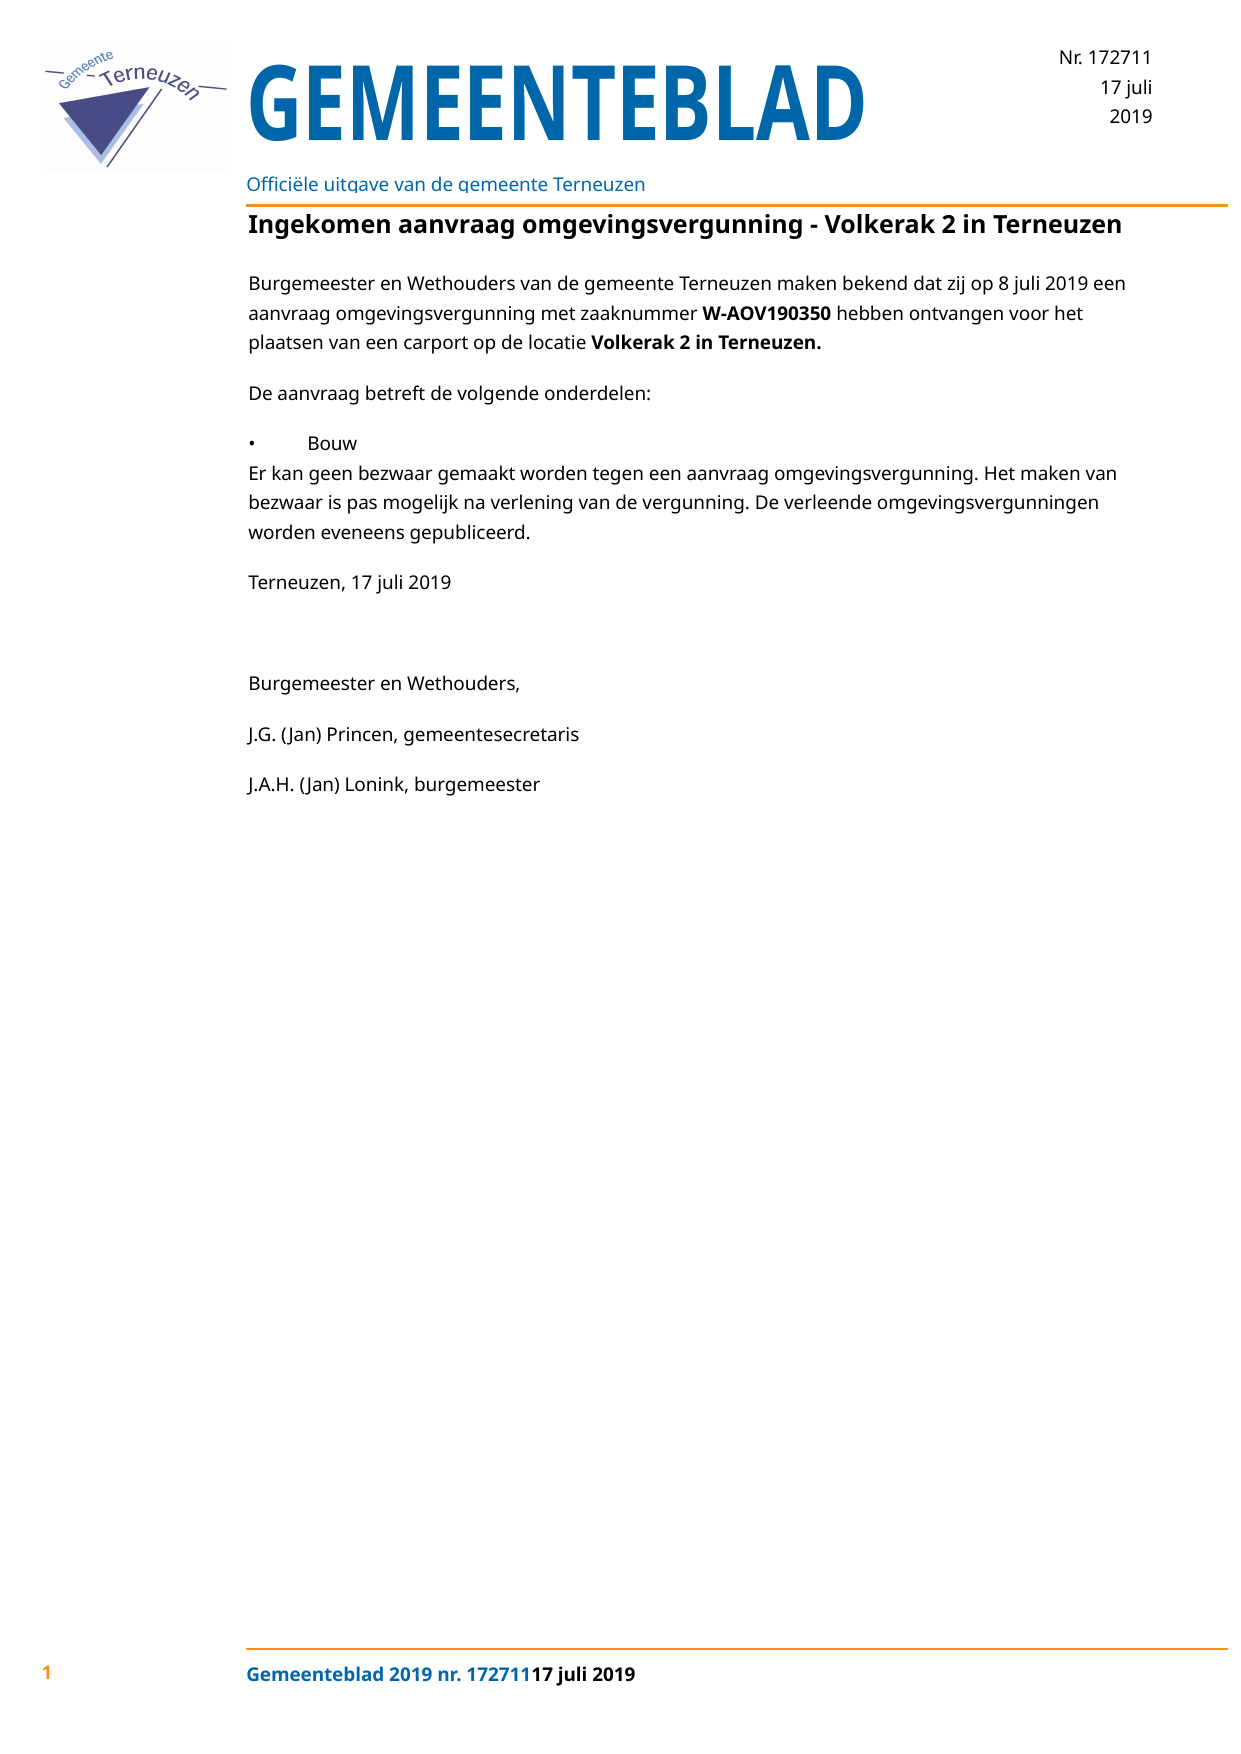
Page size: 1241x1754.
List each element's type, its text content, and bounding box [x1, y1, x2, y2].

text Burgemeester en Wethouders van de gemeente Terneuzen maken bekend dat zij op 8 juli 2019 een aanvraag omgevingsvergunning met zaaknummer W-AOV190350 hebben ontvangen voor het plaatsen van een carport op de locatie Volkerak 2 in Terneuzen. [248, 270, 1152, 355]
text Burgemeester en Wethouders, [248, 670, 1152, 696]
text Terneuzen, 17 juli 2019 [248, 569, 1152, 595]
text Ingekomen aanvraag omgevingsvergunning - Volkerak 2 in Terneuzen [248, 207, 1152, 241]
text Er kan geen bezwaar gemaakt worden tegen een aanvraag omgevingsvergunning. Het maken van bezwaar is pas mogelijk na verlening van de vergunning. De verleende omgevingsvergunningen worden eveneens gepubliceerd. [248, 460, 1152, 545]
text J.A.H. (Jan) Lonink, burgemeester [248, 771, 1152, 797]
picture [41, 47, 231, 172]
text J.G. (Jan) Princen, gemeentesecretaris [248, 721, 1152, 746]
text De aanvraag betreft de volgende onderdelen: [248, 380, 1152, 406]
list Bouw [248, 430, 1152, 456]
